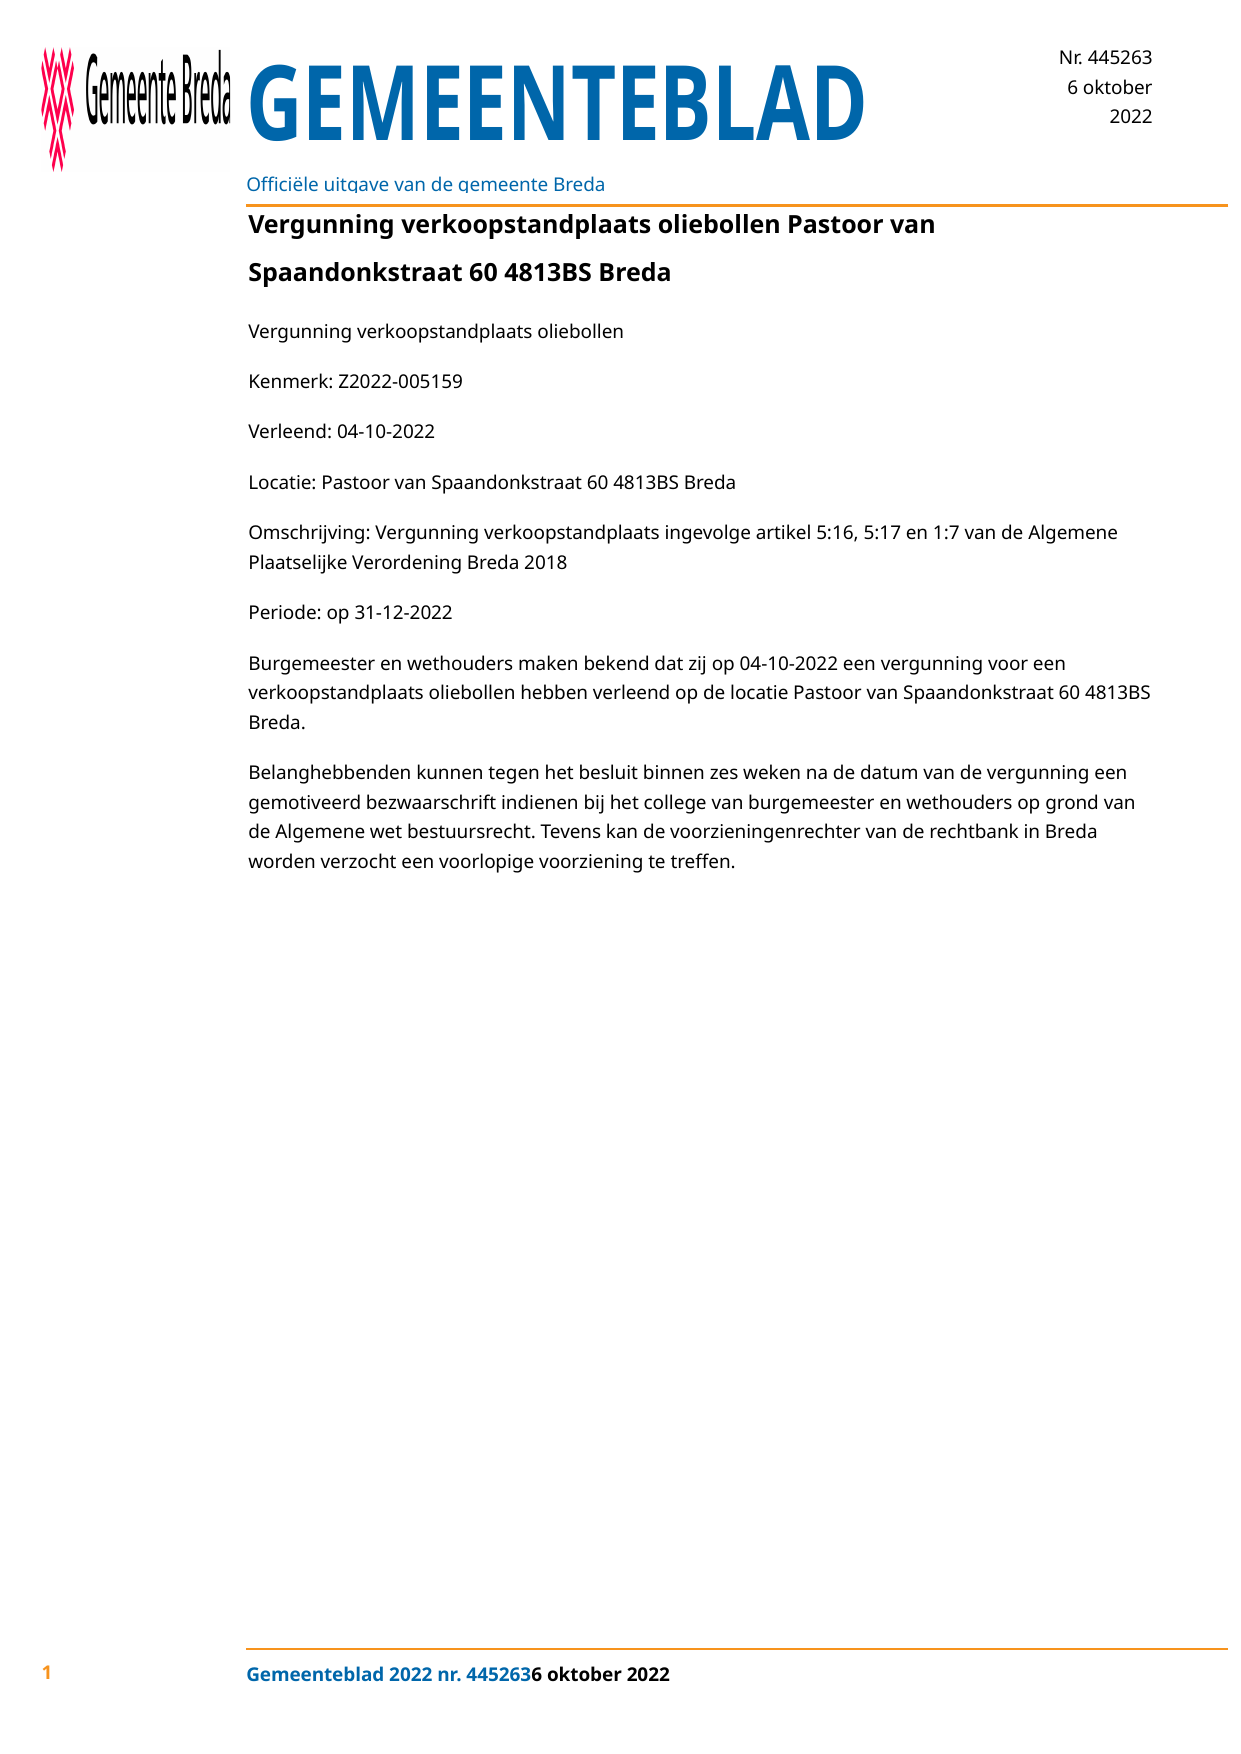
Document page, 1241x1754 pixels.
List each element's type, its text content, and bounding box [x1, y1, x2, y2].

text Kenmerk: Z2022-005159 [248, 368, 1152, 394]
text Burgemeester en wethouders maken bekend dat zij op 04-10-2022 een vergunning voor een verkoopstandplaats oliebollen hebben verleend op de locatie Pastoor van Spaandonkstraat 60 4813BS Breda. [248, 650, 1152, 735]
text Omschrijving: Vergunning verkoopstandplaats ingevolge artikel 5:16, 5:17 en 1:7 van de Algemene Plaatselijke Verordening Breda 2018 [248, 519, 1152, 575]
text Locatie: Pastoor van Spaandonkstraat 60 4813BS Breda [248, 469, 1152, 495]
picture [41, 47, 231, 172]
text Belanghebbenden kunnen tegen het besluit binnen zes weken na de datum van de vergunning een gemotiveerd bezwaarschrift indienen bij het college van burgemeester en wethouders op grond van de Algemene wet bestuursrecht. Tevens kan de voorzieningenrechter van de rechtbank in Breda worden verzocht een voorlopige voorziening te treffen. [248, 759, 1152, 874]
text Periode: op 31-12-2022 [248, 599, 1152, 625]
text Verleend: 04-10-2022 [248, 419, 1152, 444]
text Vergunning verkoopstandplaats oliebollen [248, 318, 1152, 344]
text Vergunning verkoopstandplaats oliebollen Pastoor van Spaandonkstraat 60 4813BS Breda [248, 207, 1152, 288]
